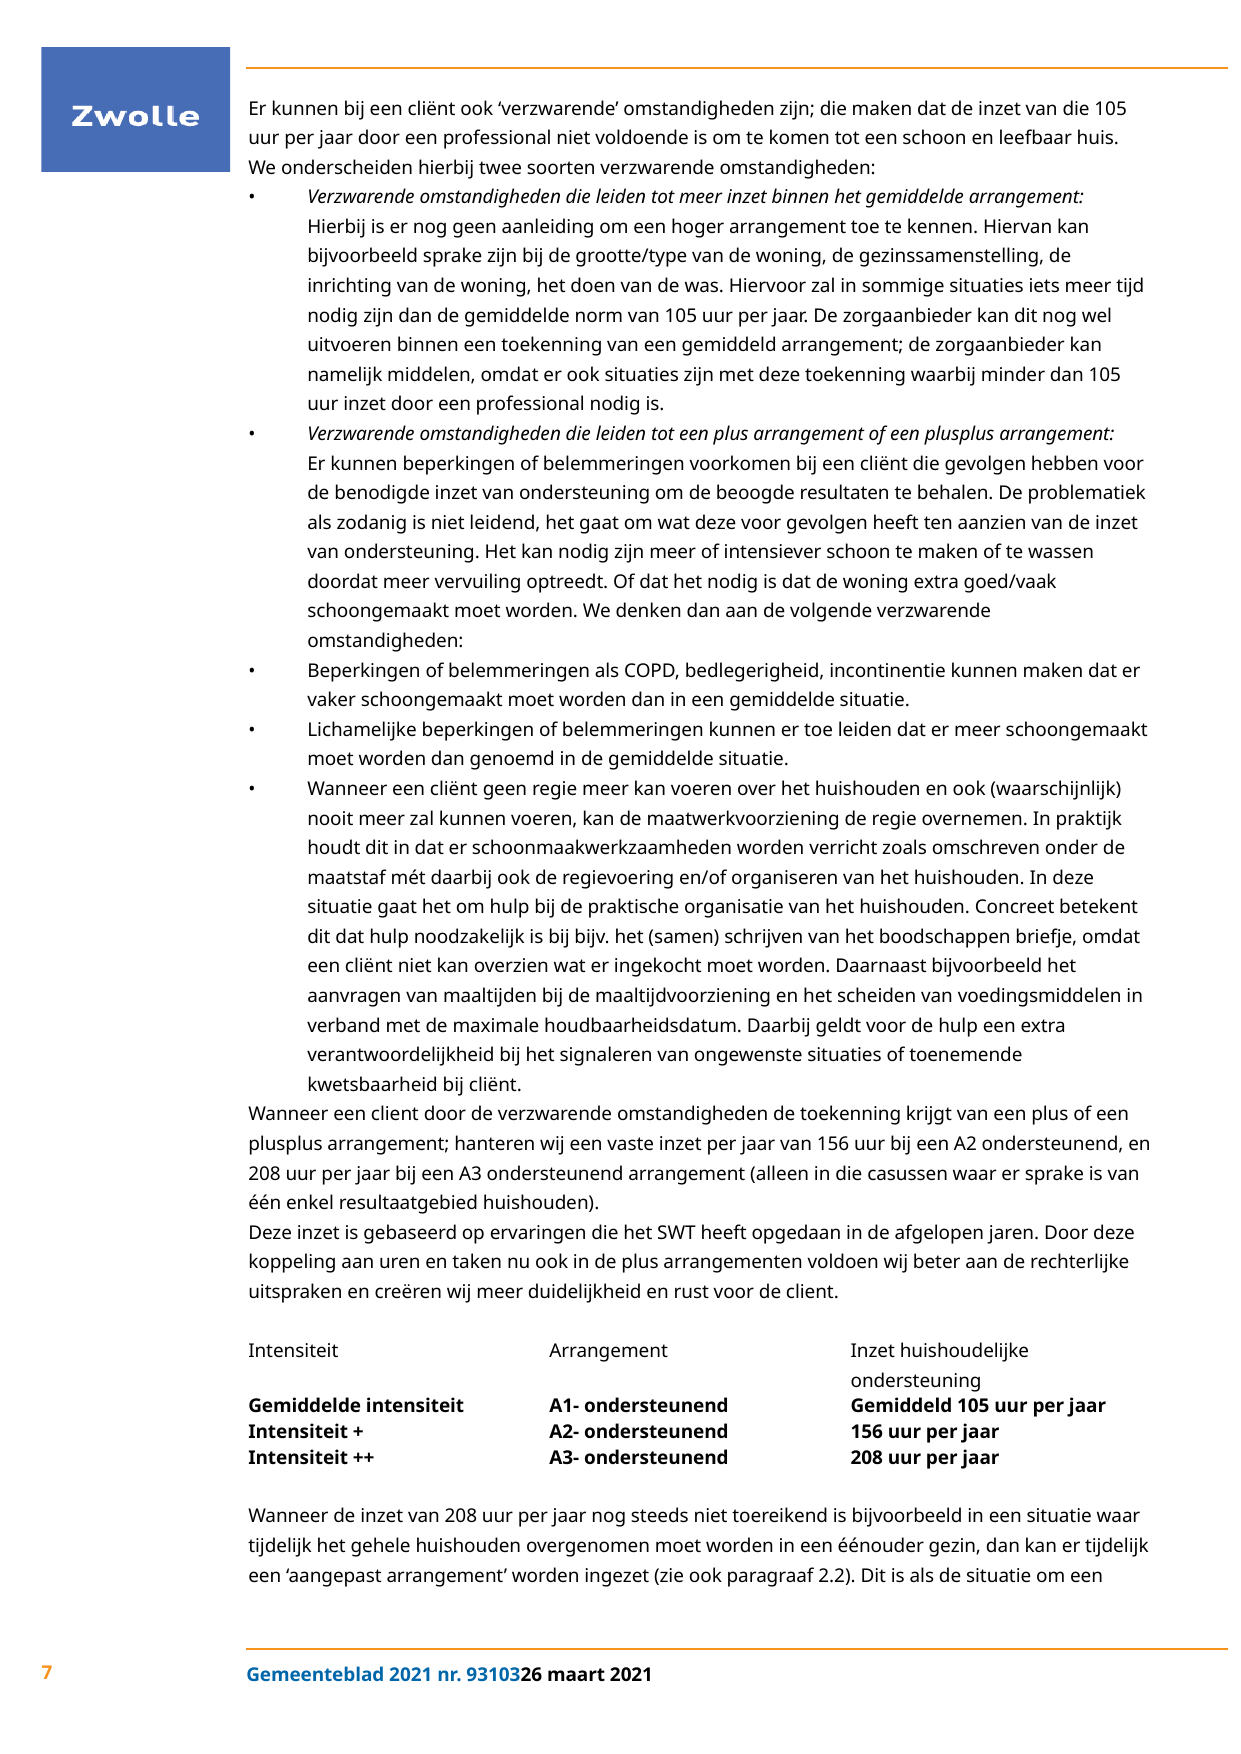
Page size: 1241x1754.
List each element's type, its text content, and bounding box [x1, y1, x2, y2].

table_cell A2- ondersteunend [549, 1419, 850, 1444]
picture [41, 47, 231, 172]
table_cell 156 uur per jaar [850, 1419, 1152, 1444]
list Lichamelijke beperkingen of belemmeringen kunnen er toe leiden dat er meer schoongemaakt moet worden dan genoemd in de gemiddelde situatie. [248, 716, 1152, 771]
text Wanneer de inzet van 208 uur per jaar nog steeds niet toereikend is bijvoorbeeld in een situatie waar tijdelijk het gehele huishouden overgenomen moet worden in een éénouder gezin, dan kan er tijdelijk een ‘aangepast arrangement’ worden ingezet (zie ook paragraaf 2.2). Dit is als de situatie om een [248, 1503, 1152, 1588]
table_cell Gemiddeld 105 uur per jaar [850, 1393, 1152, 1418]
table_cell 208 uur per jaar [850, 1444, 1152, 1470]
table_cell Gemiddelde intensiteit [248, 1393, 549, 1418]
text Wanneer een client door de verzwarende omstandigheden de toekenning krijgt van een plus of een plusplus arrangement; hanteren wij een vaste inzet per jaar van 156 uur bij een A2 ondersteunend, en 208 uur per jaar bij een A3 ondersteunend arrangement (alleen in die casussen waar er sprake is van één enkel resultaatgebied huishouden). [248, 1101, 1152, 1215]
list Wanneer een cliënt geen regie meer kan voeren over het huishouden en ook (waarschijnlijk) nooit meer zal kunnen voeren, kan de maatwerkvoorziening de regie overnemen. In praktijk houdt dit in dat er schoonmaakwerkzaamheden worden verricht zoals omschreven onder de maatstaf mét daarbij ook de regievoering en/of organiseren van het huishouden. In deze situatie gaat het om hulp bij de praktische organisatie van het huishouden. Concreet betekent dit dat hulp noodzakelijk is bij bijv. het (samen) schrijven van het boodschappen briefje, omdat een cliënt niet kan overzien wat er ingekocht moet worden. Daarnaast bijvoorbeeld het aanvragen van maaltijden bij de maaltijdvoorziening en het scheiden van voedingsmiddelen in verband met de maximale houdbaarheidsdatum. Daarbij geldt voor de hulp een extra verantwoordelijkheid bij het signaleren van ongewenste situaties of toenemende kwetsbaarheid bij cliënt. [248, 775, 1152, 1097]
table_cell A3- ondersteunend [549, 1444, 850, 1470]
text Deze inzet is gebaseerd op ervaringen die het SWT heeft opgedaan in de afgelopen jaren. Door deze koppeling aan uren en taken nu ook in de plus arrangementen voldoen wij beter aan de rechterlijke uitspraken en creëren wij meer duidelijkheid en rust voor de client. [248, 1219, 1152, 1304]
table_header Intensiteit [248, 1338, 549, 1393]
list Verzwarende omstandigheden die leiden tot een plus arrangement of een plusplus arrangement: [248, 420, 1152, 446]
list Hierbij is er nog geen aanleiding om een hoger arrangement toe te kennen. Hiervan kan bijvoorbeeld sprake zijn bij de grootte/type van de woning, de gezinssamenstelling, de inrichting van de woning, het doen van de was. Hiervoor zal in sommige situaties iets meer tijd nodig zijn dan de gemiddelde norm van 105 uur per jaar. De zorgaanbieder kan dit nog wel uitvoeren binnen een toekenning van een gemiddeld arrangement; de zorgaanbieder kan namelijk middelen, omdat er ook situaties zijn met deze toekenning waarbij minder dan 105 uur inzet door een professional nodig is. [248, 213, 1152, 416]
list Er kunnen beperkingen of belemmeringen voorkomen bij een cliënt die gevolgen hebben voor de benodigde inzet van ondersteuning om de beoogde resultaten te behalen. De problematiek als zodanig is niet leidend, het gaat om wat deze voor gevolgen heeft ten aanzien van de inzet van ondersteuning. Het kan nodig zijn meer of intensiever schoon te maken of te wassen doordat meer vervuiling optreedt. Of dat het nodig is dat de woning extra goed/vaak schoongemaakt moet worden. We denken dan aan de volgende verzwarende omstandigheden: [248, 450, 1152, 653]
text We onderscheiden hierbij twee soorten verzwarende omstandigheden: [248, 154, 1152, 180]
text Er kunnen bij een cliënt ook ‘verzwarende’ omstandigheden zijn; die maken dat de inzet van die 105 uur per jaar door een professional niet voldoende is om te komen tot een schoon en leefbaar huis. [248, 95, 1152, 150]
table_cell Intensiteit ++ [248, 1444, 549, 1470]
list Beperkingen of belemmeringen als COPD, bedlegerigheid, incontinentie kunnen maken dat er vaker schoongemaakt moet worden dan in een gemiddelde situatie. [248, 657, 1152, 712]
table_cell Intensiteit + [248, 1419, 549, 1444]
table_header Inzet huishoudelijke ondersteuning [850, 1338, 1152, 1393]
list Verzwarende omstandigheden die leiden tot meer inzet binnen het gemiddelde arrangement: [248, 183, 1152, 209]
table_header Arrangement [549, 1338, 850, 1393]
table_cell A1- ondersteunend [549, 1393, 850, 1418]
